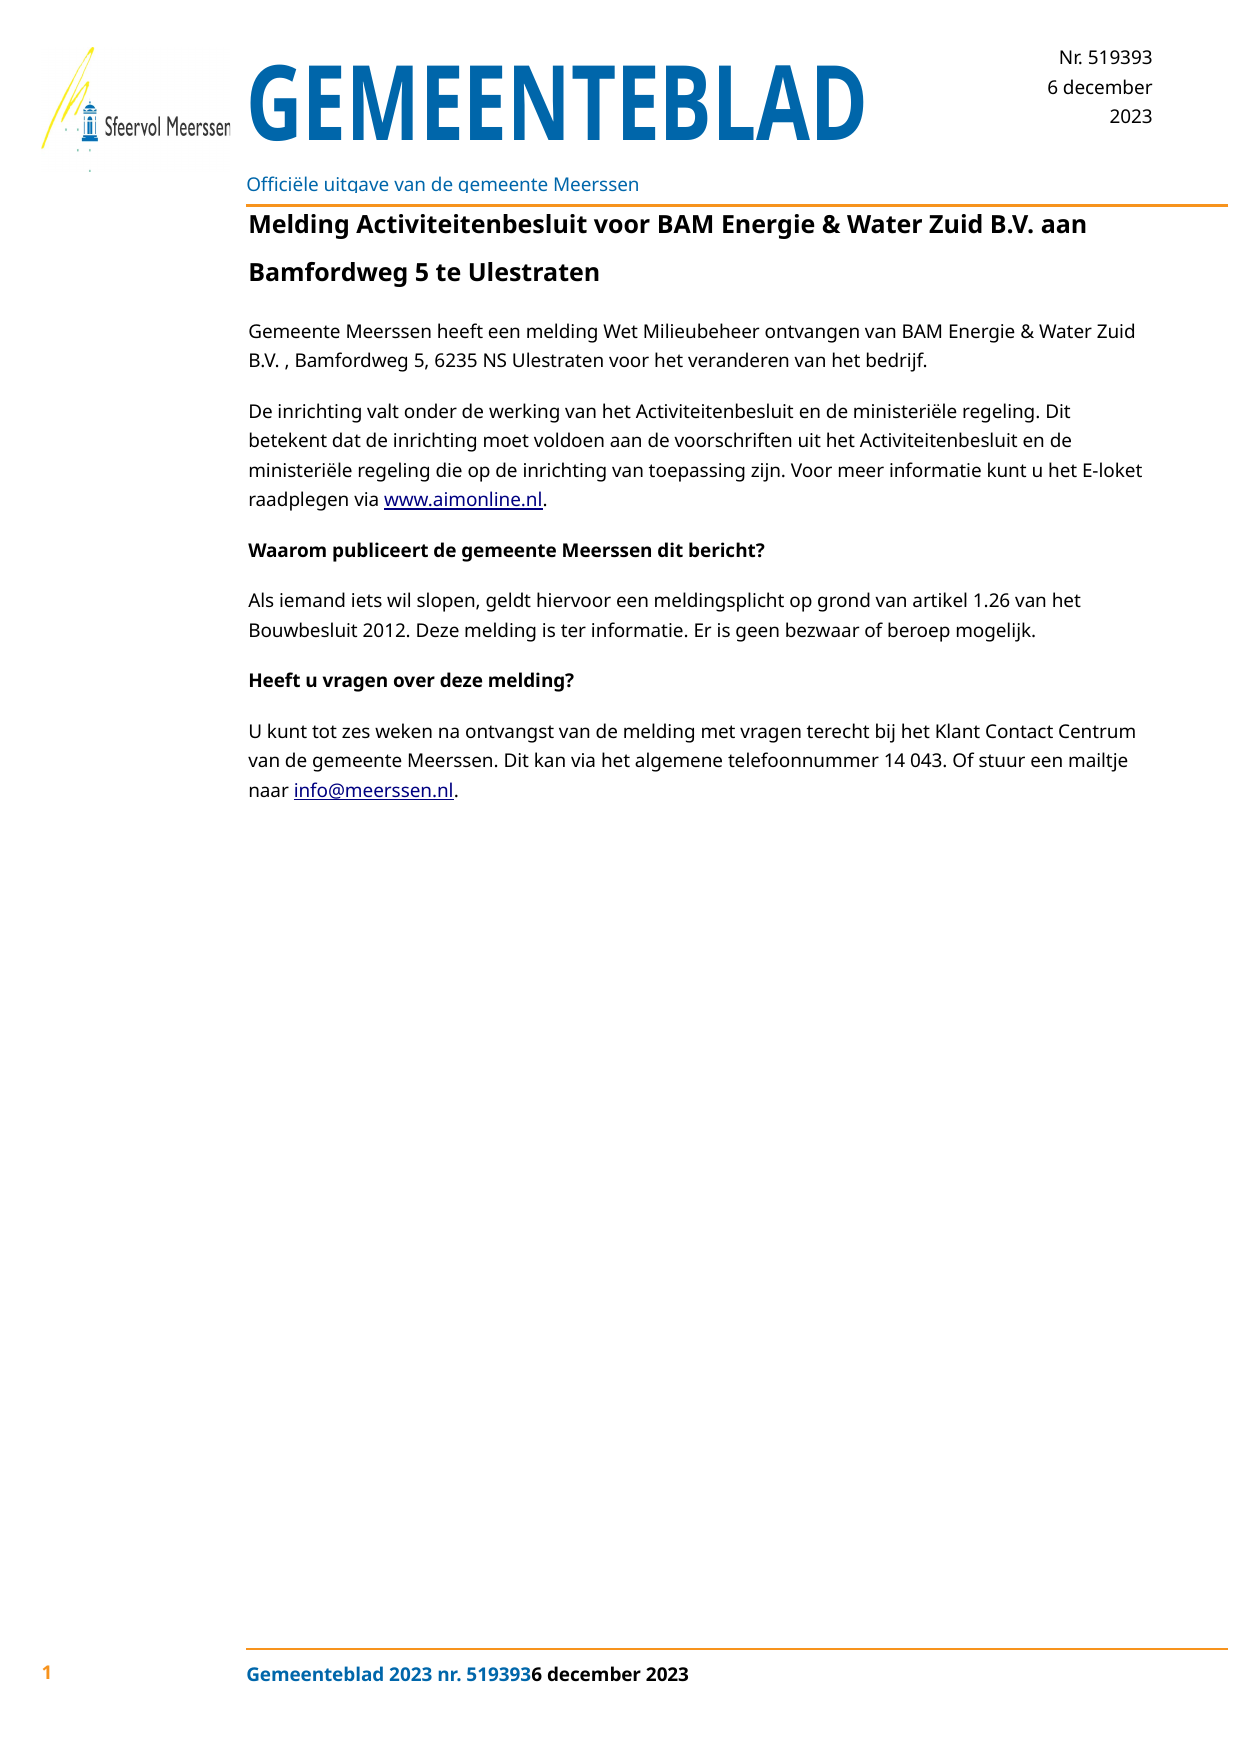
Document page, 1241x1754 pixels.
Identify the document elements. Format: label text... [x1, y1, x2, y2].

text Waarom publiceert de gemeente Meerssen dit bericht? [248, 537, 1152, 563]
text Heeft u vragen over deze melding? [248, 667, 1152, 693]
text Melding Activiteitenbesluit voor BAM Energie & Water Zuid B.V. aan Bamfordweg 5 te Ulestraten [248, 207, 1152, 288]
picture [41, 47, 231, 172]
text De inrichting valt onder de werking van het Activiteitenbesluit en de ministeriële regeling. Dit betekent dat de inrichting moet voldoen aan de voorschriften uit het Activiteitenbesluit en de ministeriële regeling die op de inrichting van toepassing zijn. Voor meer informatie kunt u het E-loket raadplegen via www.aimonline.nl. [248, 398, 1152, 512]
text U kunt tot zes weken na ontvangst van de melding met vragen terecht bij het Klant Contact Centrum van de gemeente Meerssen. Dit kan via het algemene telefoonnummer 14 043. Of stuur een mailtje naar info@meerssen.nl. [248, 718, 1152, 803]
text Gemeente Meerssen heeft een melding Wet Milieubeheer ontvangen van BAM Energie & Water Zuid B.V. , Bamfordweg 5, 6235 NS Ulestraten voor het veranderen van het bedrijf. [248, 318, 1152, 373]
text Als iemand iets wil slopen, geldt hiervoor een meldingsplicht op grond van artikel 1.26 van het Bouwbesluit 2012. Deze melding is ter informatie. Er is geen bezwaar of beroep mogelijk. [248, 587, 1152, 643]
